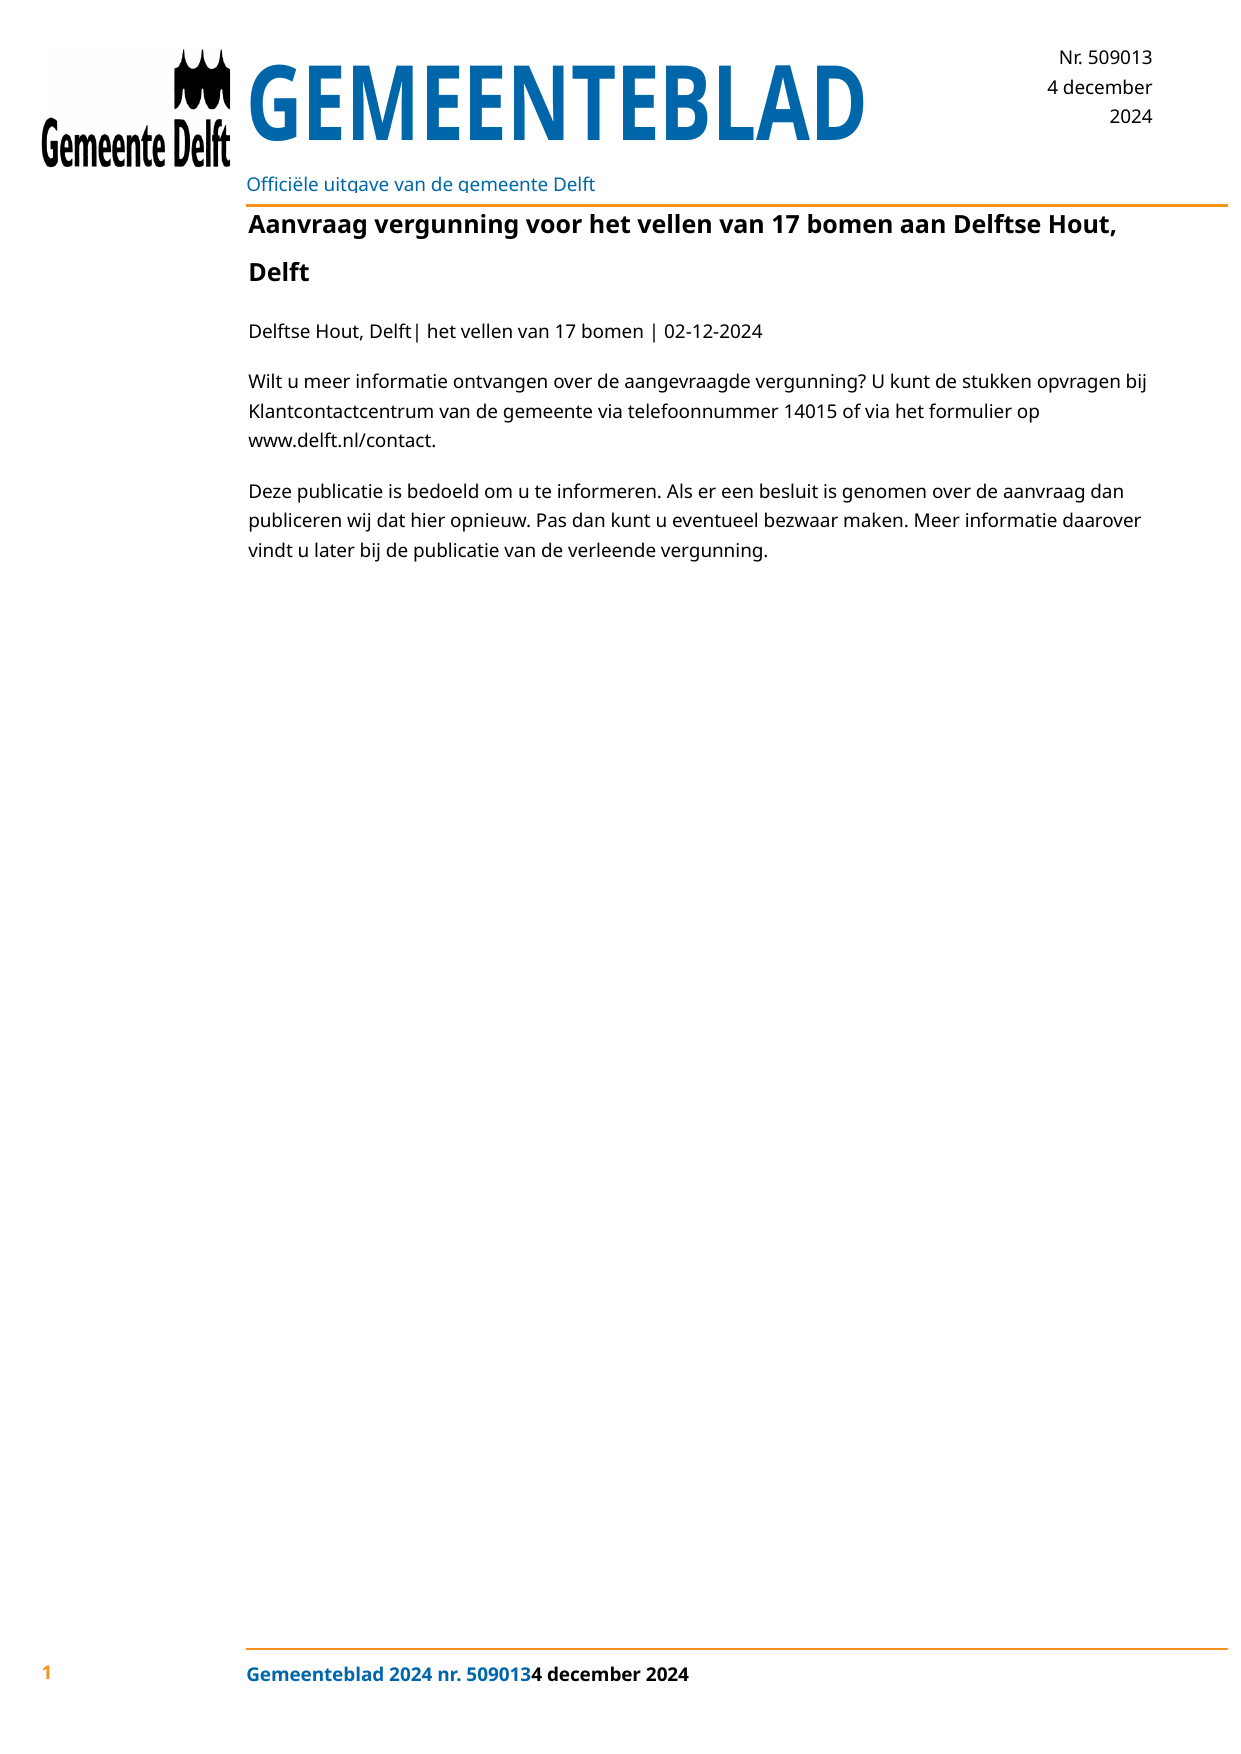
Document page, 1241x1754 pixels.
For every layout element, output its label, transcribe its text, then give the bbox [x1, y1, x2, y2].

text Aanvraag vergunning voor het vellen van 17 bomen aan Delftse Hout, Delft [248, 207, 1152, 288]
text Deze publicatie is bedoeld om u te informeren. Als er een besluit is genomen over de aanvraag dan publiceren wij dat hier opnieuw. Pas dan kunt u eventueel bezwaar maken. Meer informatie daarover vindt u later bij de publicatie van de verleende vergunning. [248, 478, 1152, 563]
text Delftse Hout, Delft| het vellen van 17 bomen | 02-12-2024 [248, 318, 1152, 344]
text Wilt u meer informatie ontvangen over de aangevraagde vergunning? U kunt de stukken opvragen bij Klantcontactcentrum van de gemeente via telefoonnummer 14015 of via het formulier op www.delft.nl/contact. [248, 368, 1152, 453]
picture [41, 47, 231, 172]
